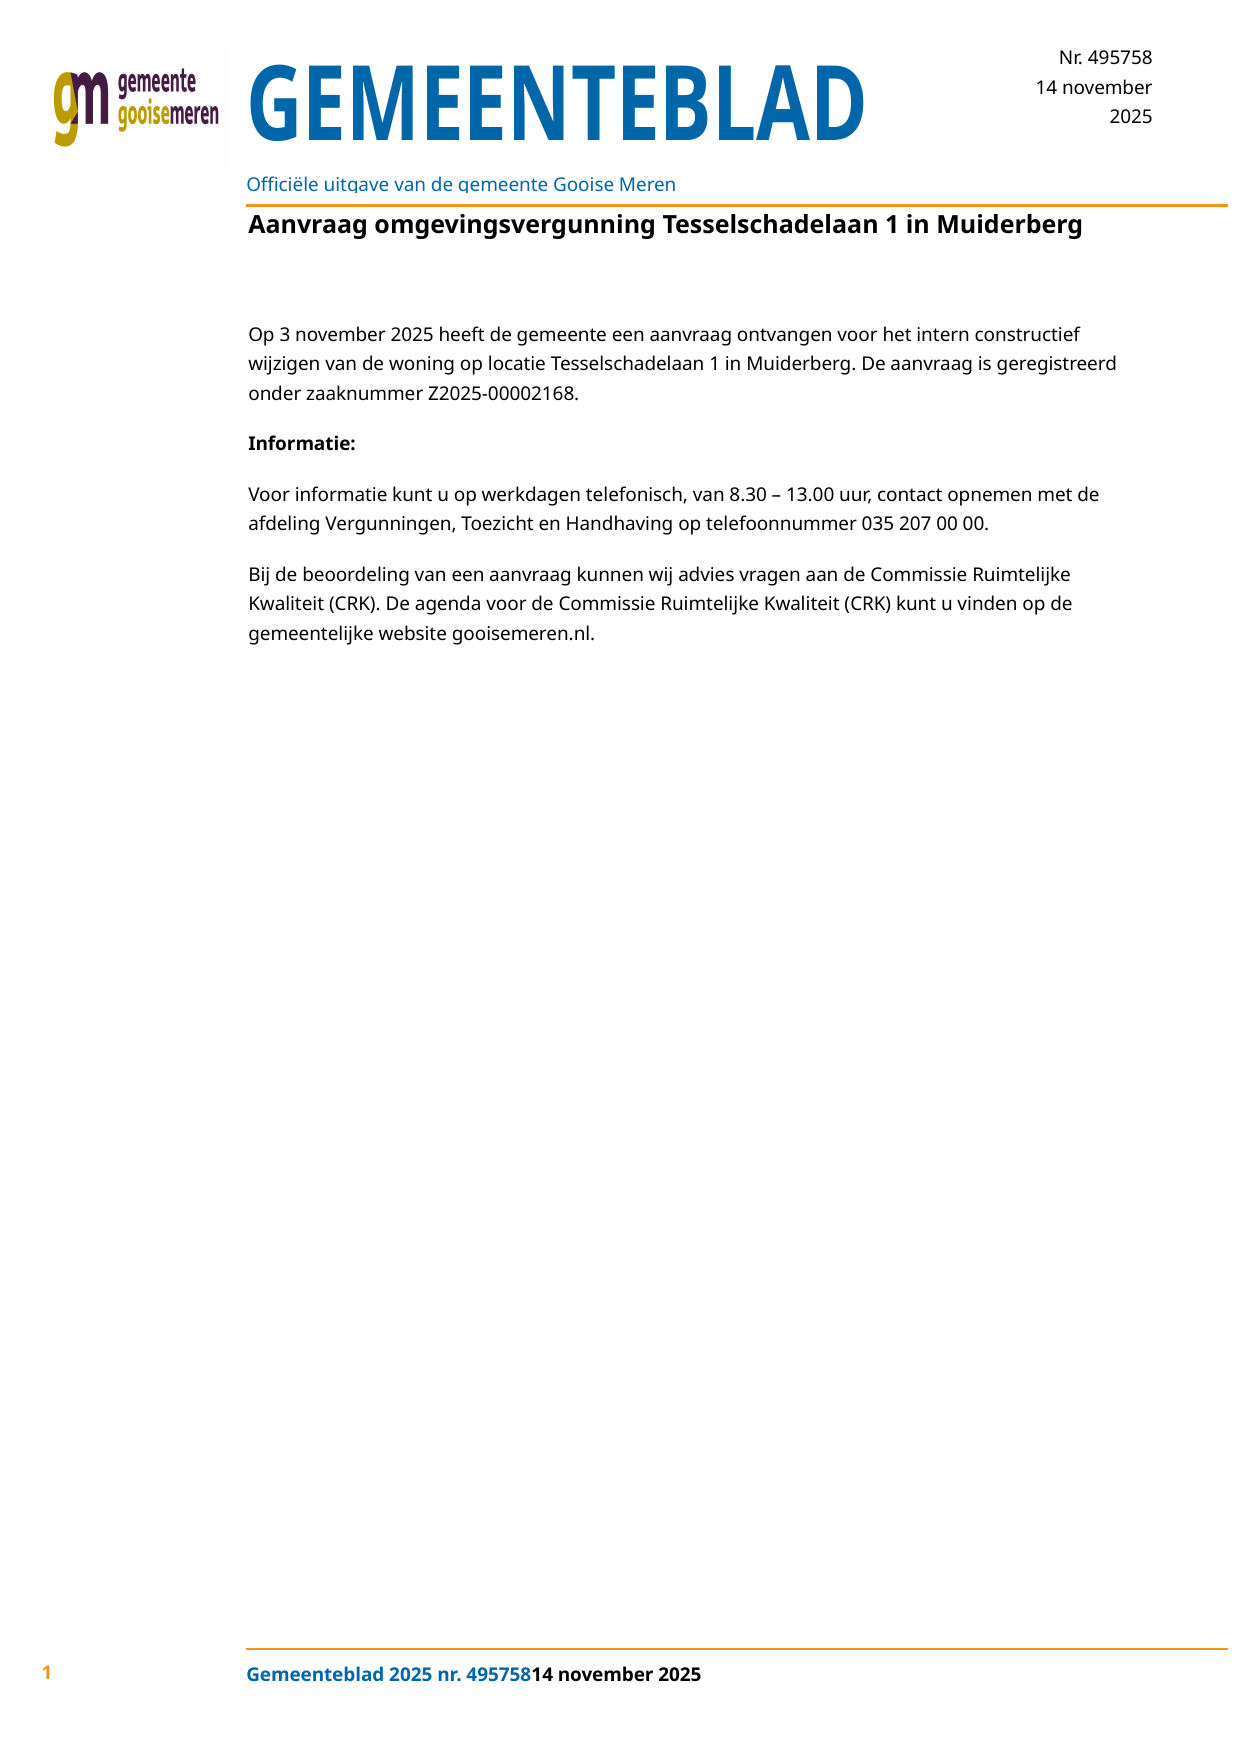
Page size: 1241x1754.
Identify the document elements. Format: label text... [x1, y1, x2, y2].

text Aanvraag omgevingsvergunning Tesselschadelaan 1 in Muiderberg [248, 207, 1152, 241]
picture [41, 47, 231, 172]
text Bij de beoordeling van een aanvraag kunnen wij advies vragen aan de Commissie Ruimtelijke Kwaliteit (CRK). De agenda voor de Commissie Ruimtelijke Kwaliteit (CRK) kunt u vinden op de gemeentelijke website gooisemeren.nl. [248, 561, 1152, 646]
text Informatie: [248, 430, 1152, 456]
text Op 3 november 2025 heeft de gemeente een aanvraag ontvangen voor het intern constructief wijzigen van de woning op locatie Tesselschadelaan 1 in Muiderberg. De aanvraag is geregistreerd onder zaaknummer Z2025-00002168. [248, 321, 1152, 406]
text Voor informatie kunt u op werkdagen telefonisch, van 8.30 – 13.00 uur, contact opnemen met de afdeling Vergunningen, Toezicht en Handhaving op telefoonnummer 035 207 00 00. [248, 481, 1152, 536]
